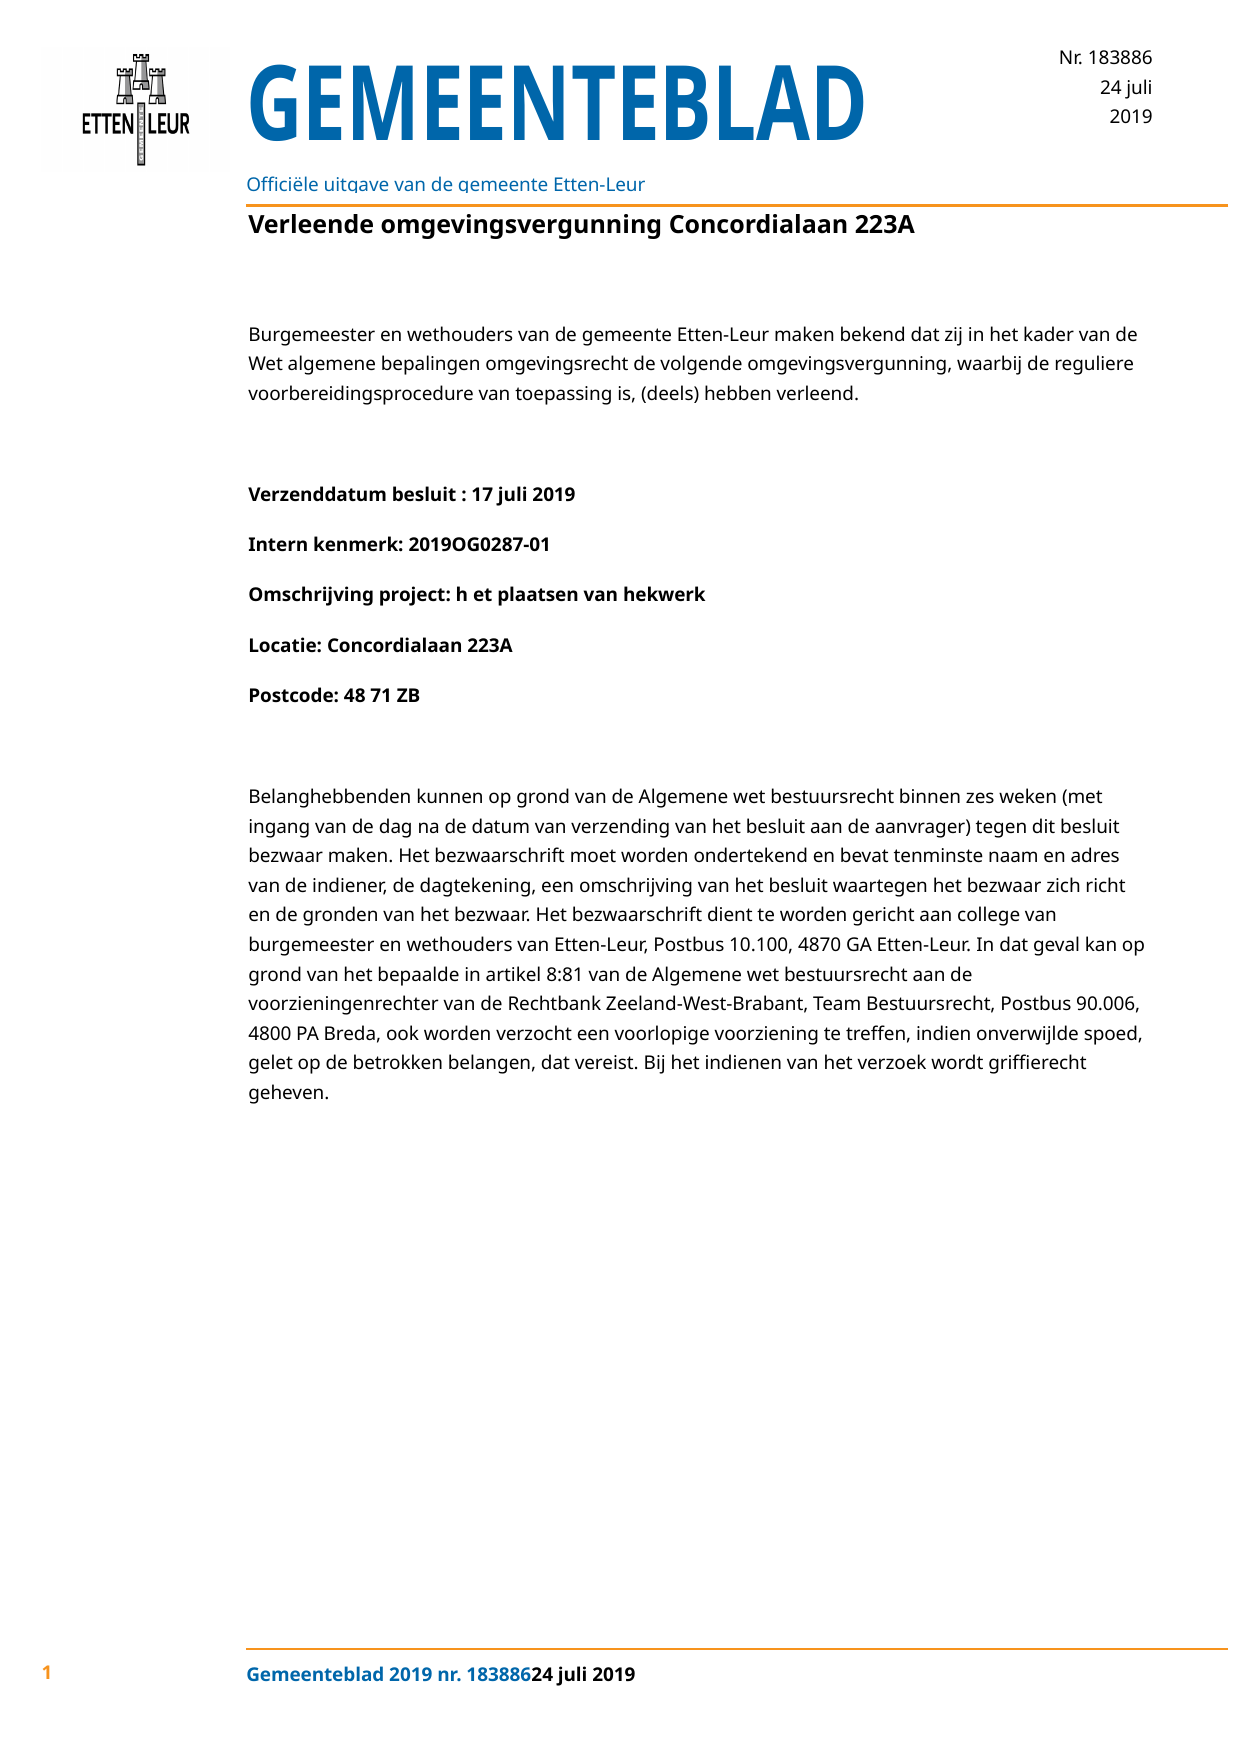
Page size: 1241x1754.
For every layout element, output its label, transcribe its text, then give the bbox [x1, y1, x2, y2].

text Intern kenmerk: 2019OG0287-01 [248, 531, 1152, 557]
text Verzenddatum besluit : 17 juli 2019 [248, 481, 1152, 506]
text Belanghebbenden kunnen op grond van de Algemene wet bestuursrecht binnen zes weken (met ingang van de dag na de datum van verzending van het besluit aan de aanvrager) tegen dit besluit bezwaar maken. Het bezwaarschrift moet worden ondertekend en bevat tenminste naam en adres van de indiener, de dagtekening, een omschrijving van het besluit waartegen het bezwaar zich richt en de gronden van het bezwaar. Het bezwaarschrift dient te worden gericht aan college van burgemeester en wethouders van Etten-Leur, Postbus 10.100, 4870 GA Etten-Leur. In dat geval kan op grond van het bepaalde in artikel 8:81 van de Algemene wet bestuursrecht aan de voorzieningenrechter van de Rechtbank Zeeland-West-Brabant, Team Bestuursrecht, Postbus 90.006, 4800 PA Breda, ook worden verzocht een voorlopige voorziening te treffen, indien onverwijlde spoed, gelet op de betrokken belangen, dat vereist. Bij het indienen van het verzoek wordt griffierecht geheven. [248, 783, 1152, 1105]
picture [41, 47, 231, 172]
text Burgemeester en wethouders van de gemeente Etten-Leur maken bekend dat zij in het kader van de Wet algemene bepalingen omgevingsrecht de volgende omgevingsvergunning, waarbij de reguliere voorbereidingsprocedure van toepassing is, (deels) hebben verleend. [248, 321, 1152, 406]
text Verleende omgevingsvergunning Concordialaan 223A [248, 207, 1152, 241]
text Postcode: 48 71 ZB [248, 682, 1152, 708]
text Locatie: Concordialaan 223A [248, 632, 1152, 658]
text Omschrijving project: h et plaatsen van hekwerk [248, 582, 1152, 607]
